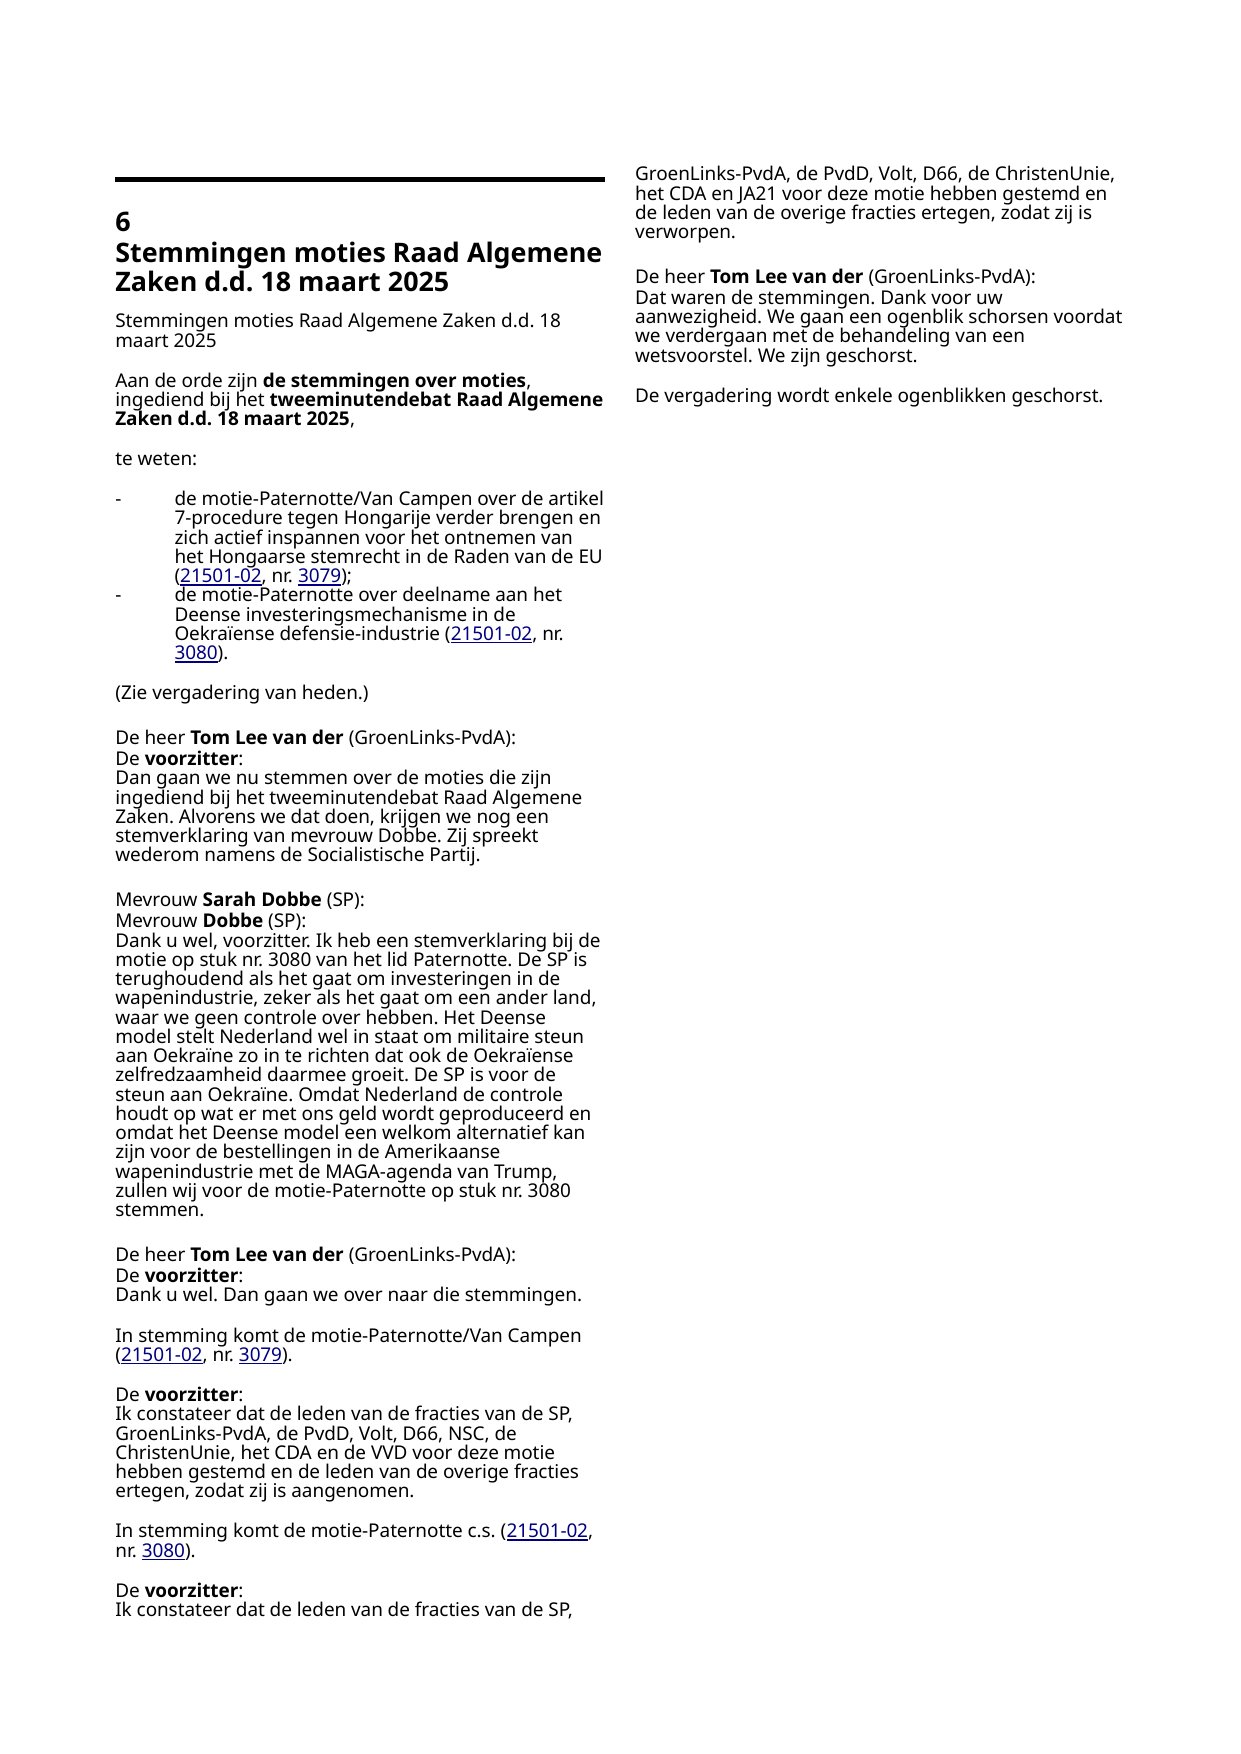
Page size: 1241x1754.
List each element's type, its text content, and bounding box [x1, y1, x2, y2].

text Ik constateer dat de leden van de fracties van de SP, GroenLinks-PvdA, de PvdD, Volt, D66, NSC, de ChristenUnie, het CDA en de VVD voor deze motie hebben gestemd en de leden van de overige fracties ertegen, zodat zij is aangenomen. [115, 1405, 605, 1502]
text In stemming komt de motie-Paternotte c.s. (21501-02, nr. 3080). [115, 1522, 605, 1561]
text Mevrouw Sarah Dobbe (SP): [115, 887, 605, 912]
text De voorzitter: [115, 1582, 605, 1601]
text Stemmingen moties Raad Algemene Zaken d.d. 18 maart 2025 [115, 239, 605, 312]
text Dank u wel, voorzitter. Ik heb een stemverklaring bij de motie op stuk nr. 3080 van het lid Paternotte. De SP is terughoudend als het gaat om investeringen in de wapenindustrie, zeker als het gaat om een ander land, waar we geen controle over hebben. Het Deense model stelt Nederland wel in staat om militaire steun aan Oekraïne zo in te richten dat ook de Oekraïense zelfredzaamheid daarmee groeit. De SP is voor de steun aan Oekraïne. Omdat Nederland de controle houdt op wat er met ons geld wordt geproduceerd en omdat het Deense model een welkom alternatief kan zijn voor de bestellingen in de Amerikaanse wapenindustrie met de MAGA-agenda van Trump, zullen wij voor de motie-Paternotte op stuk nr. 3080 stemmen. [115, 932, 605, 1221]
text (Zie vergadering van heden.) [115, 684, 605, 703]
text De heer Tom Lee van der (GroenLinks-PvdA): [115, 724, 605, 750]
text GroenLinks-PvdA, de PvdD, Volt, D66, de ChristenUnie, het CDA en JA21 voor deze motie hebben gestemd en de leden van de overige fracties ertegen, zodat zij is verworpen. [635, 165, 1125, 242]
text In stemming komt de motie-Paternotte/Van Campen (21501-02, nr. 3079). [115, 1327, 605, 1365]
text Aan de orde zijn de stemmingen over moties, ingediend bij het tweeminutendebat Raad Algemene Zaken d.d. 18 maart 2025, [115, 372, 605, 429]
list de motie-Paternotte/Van Campen over de artikel 7-procedure tegen Hongarije verder brengen en zich actief inspannen voor het ontnemen van het Hongaarse stemrecht in de Raden van de EU (21501-02, nr. 3079); [115, 490, 605, 586]
text De vergadering wordt enkele ogenblikken geschorst. [635, 387, 1125, 406]
text Mevrouw Dobbe (SP): [115, 912, 605, 932]
list de motie-Paternotte over deelname aan het Deense investeringsmechanisme in de Oekraïense defensie-industrie (21501-02, nr. 3080). [115, 586, 605, 663]
text Stemmingen moties Raad Algemene Zaken d.d. 18 maart 2025 [115, 312, 605, 351]
text Dan gaan we nu stemmen over de moties die zijn ingediend bij het tweeminutendebat Raad Algemene Zaken. Alvorens we dat doen, krijgen we nog een stemverklaring van mevrouw Dobbe. Zij spreekt wederom namens de Socialistische Partij. [115, 769, 605, 866]
text De heer Tom Lee van der (GroenLinks-PvdA): [635, 263, 1125, 289]
text Ik constateer dat de leden van de fracties van de SP, [115, 1601, 605, 1620]
text Dat waren de stemmingen. Dank voor uw aanwezigheid. We gaan een ogenblik schorsen voordat we verdergaan met de behandeling van een wetsvoorstel. We zijn geschorst. [635, 289, 1125, 366]
text te weten: [115, 450, 605, 469]
text De voorzitter: [115, 1386, 605, 1405]
text Dank u wel. Dan gaan we over naar die stemmingen. [115, 1286, 605, 1306]
text De voorzitter: [115, 750, 605, 769]
text 6 [115, 203, 605, 239]
text De voorzitter: [115, 1267, 605, 1286]
text De heer Tom Lee van der (GroenLinks-PvdA): [115, 1241, 605, 1267]
